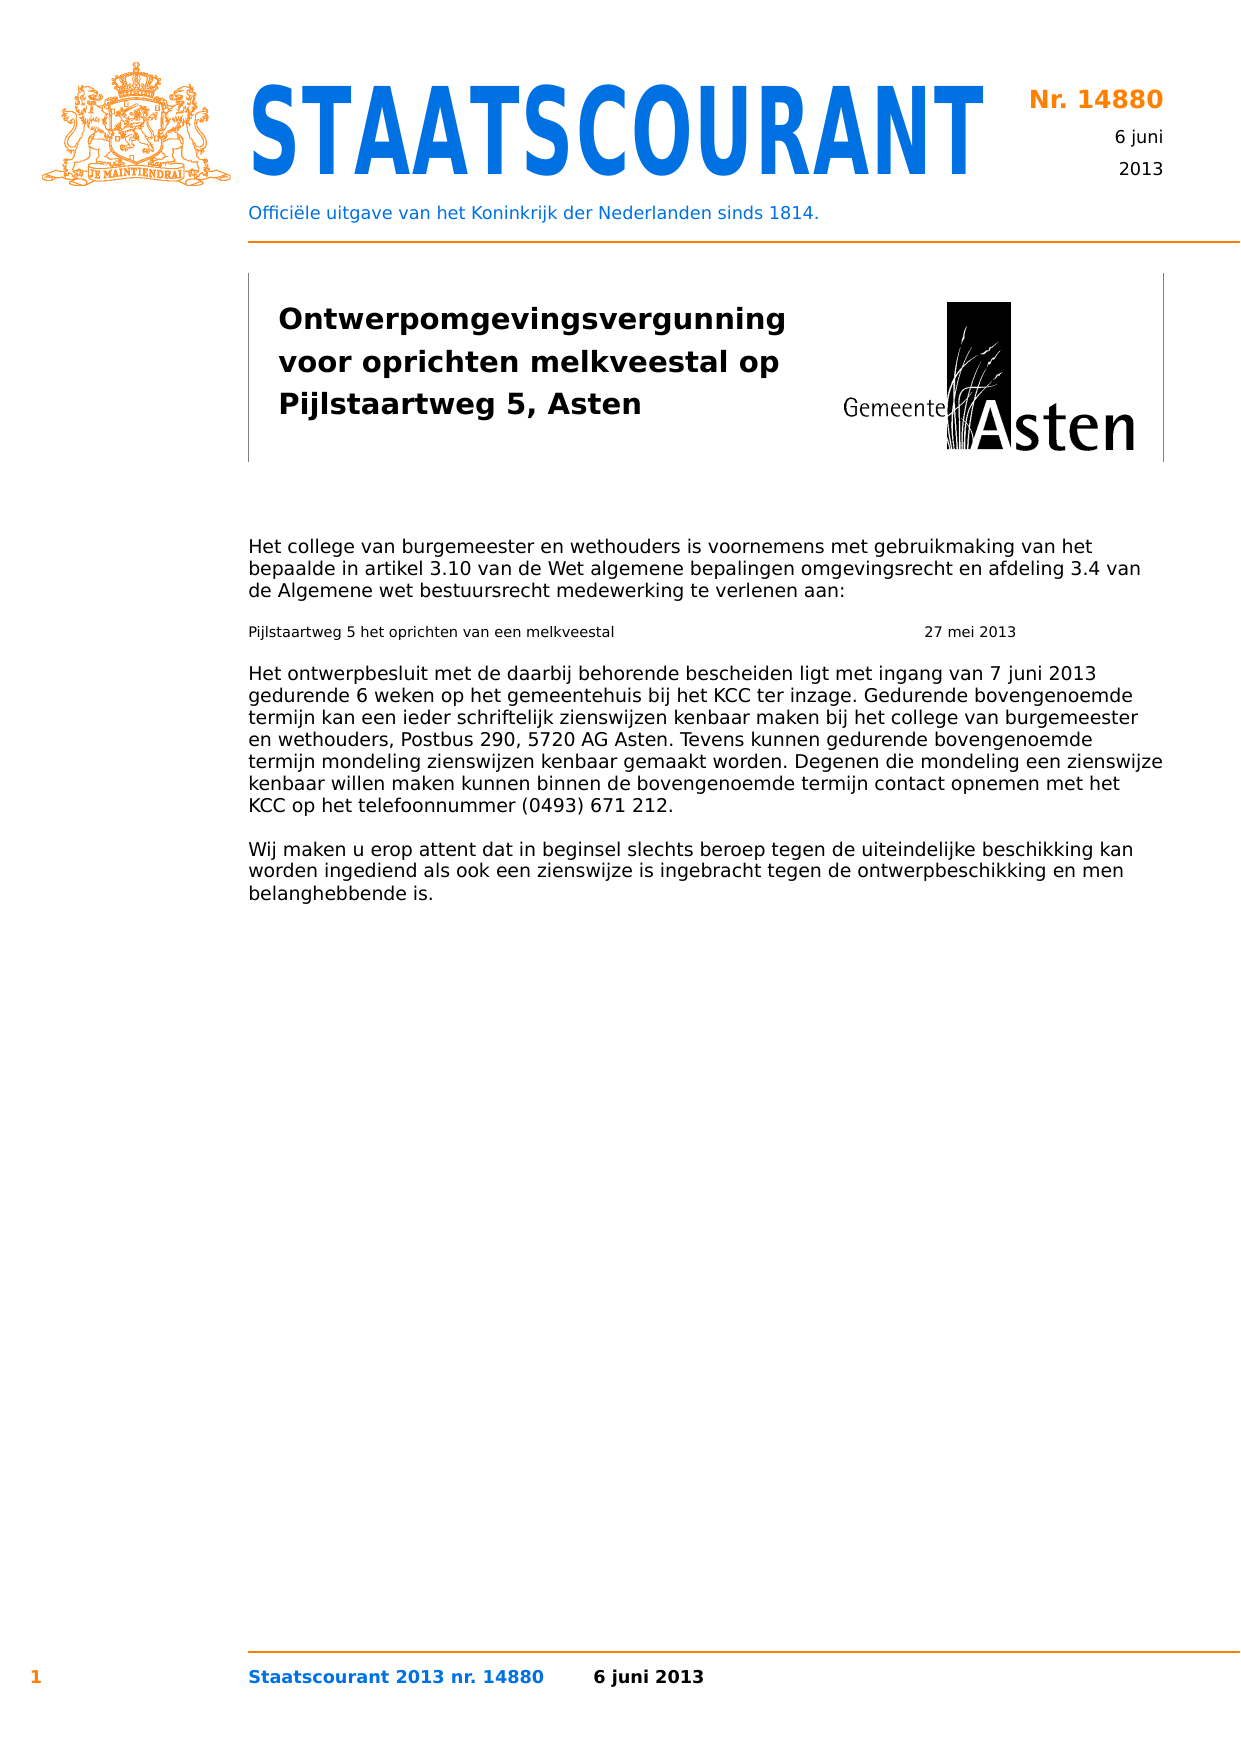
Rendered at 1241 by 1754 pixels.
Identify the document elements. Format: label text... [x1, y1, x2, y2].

text Het college van burgemeester en wethouders is voornemens met gebruikmaking van het bepaalde in artikel 3.10 van de Wet algemene bepalingen omgevingsrecht en afdeling 3.4 van de Algemene wet bestuursrecht medewerking te verlenen aan: [248, 536, 1163, 602]
text Het ontwerpbesluit met de daarbij behorende bescheiden ligt met ingang van 7 juni 2013 gedurende 6 weken op het gemeentehuis bij het KCC ter inzage. Gedurende bovengenoemde termijn kan een ieder schriftelijk zienswijzen kenbaar maken bij het college van burgemeester en wethouders, Postbus 290, 5720 AG Asten. Tevens kunnen gedurende bovengenoemde termijn mondeling zienswijzen kenbaar gemaakt worden. Degenen die mondeling een zienswijze kenbaar willen maken kunnen binnen de bovengenoemde termijn contact opnemen met het KCC op het telefoonnummer (0493) 671 212. [248, 663, 1163, 817]
table_header 27 mei 2013 [918, 624, 1163, 641]
picture [844, 302, 1134, 462]
table_header STAATSCOURANT [248, 62, 998, 203]
table_header [25, 62, 248, 241]
table_cell Officiële uitgave van het Koninkrijk der Nederlanden sinds 1814. [248, 203, 1240, 241]
table_cell 6 juni [998, 121, 1240, 153]
table_cell 2013 [998, 153, 1240, 203]
subtitle Ontwerpomgevingsvergunning voor oprichten melkveestal op Pijlstaartweg 5, Asten [249, 273, 1163, 462]
table_header Pijlstaartweg 5 het oprichten van een melkveestal [248, 624, 918, 641]
table_header Nr. 14880 [998, 62, 1240, 121]
picture [41, 62, 231, 186]
text Wij maken u erop attent dat in beginsel slechts beroep tegen de uiteindelijke beschikking kan worden ingediend als ook een zienswijze is ingebracht tegen de ontwerpbeschikking en men belanghebbende is. [248, 838, 1163, 904]
